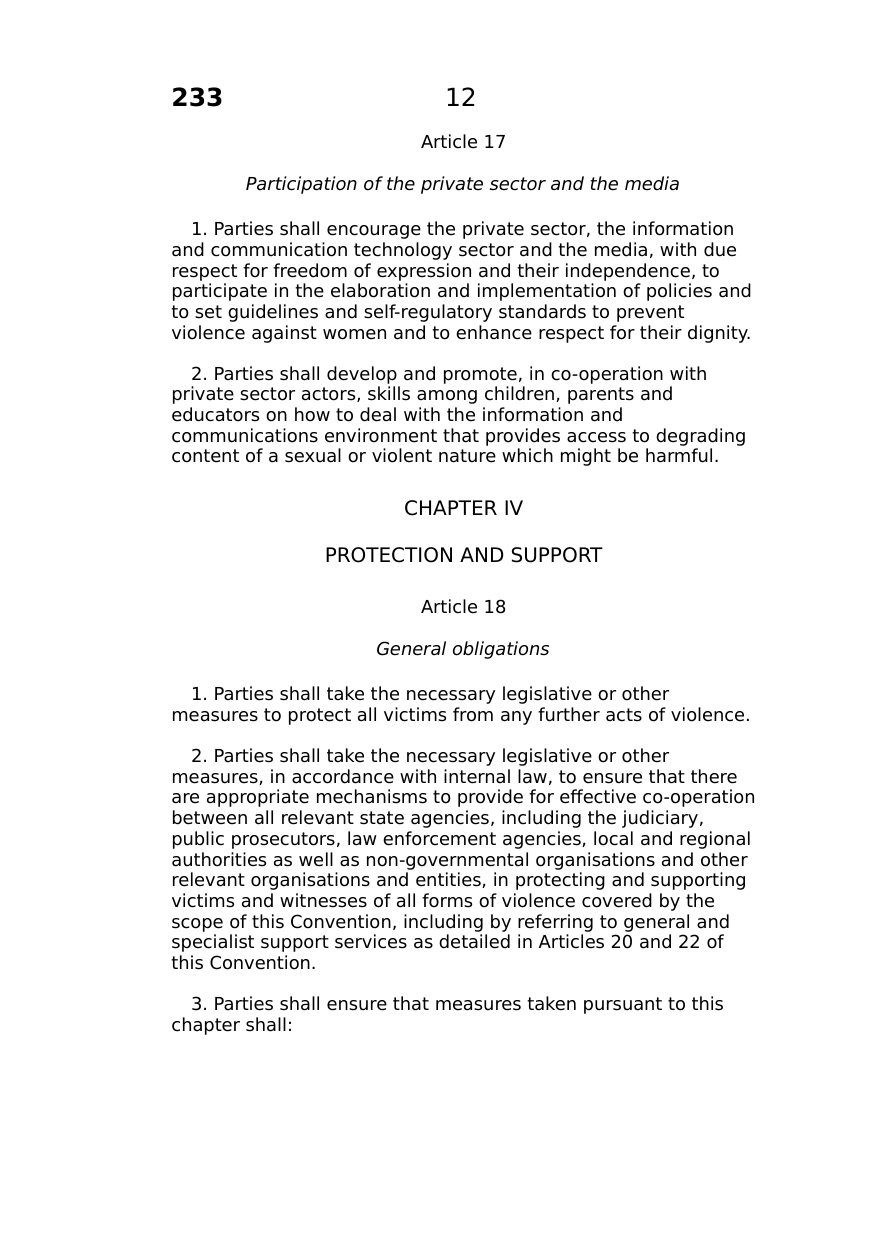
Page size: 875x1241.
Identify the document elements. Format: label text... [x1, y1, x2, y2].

text 1. Parties shall encourage the private sector, the information and communication technology sector and the media, with due respect for freedom of expression and their independence, to participate in the elaboration and implementation of policies and to set guidelines and self-regulatory standards to prevent violence against women and to enhance respect for their dignity. [171, 219, 756, 343]
text 3. Parties shall ensure that measures taken pursuant to this chapter shall: [171, 994, 756, 1035]
subtitle Article 18 General obligations [171, 597, 756, 659]
subtitle Article 17 Participation of the private sector and the media [171, 132, 756, 194]
subtitle CHAPTER IV PROTECTION AND SUPPORT [171, 497, 756, 567]
text 1. Parties shall take the necessary legislative or other measures to protect all victims from any further acts of violence. [171, 684, 756, 726]
text 2. Parties shall take the necessary legislative or other measures, in accordance with internal law, to ensure that there are appropriate mechanisms to provide for effective co-operation between all relevant state agencies, including the judiciary, public prosecutors, law enforcement agencies, local and regional authorities as well as non-governmental organisations and other relevant organisations and entities, in protecting and supporting victims and witnesses of all forms of violence covered by the scope of this Convention, including by referring to general and specialist support services as detailed in Articles 20 and 22 of this Convention. [171, 746, 756, 974]
text 2. Parties shall develop and promote, in co-operation with private sector actors, skills among children, parents and educators on how to deal with the information and communications environment that provides access to degrading content of a sexual or violent nature which might be harmful. [171, 363, 756, 467]
